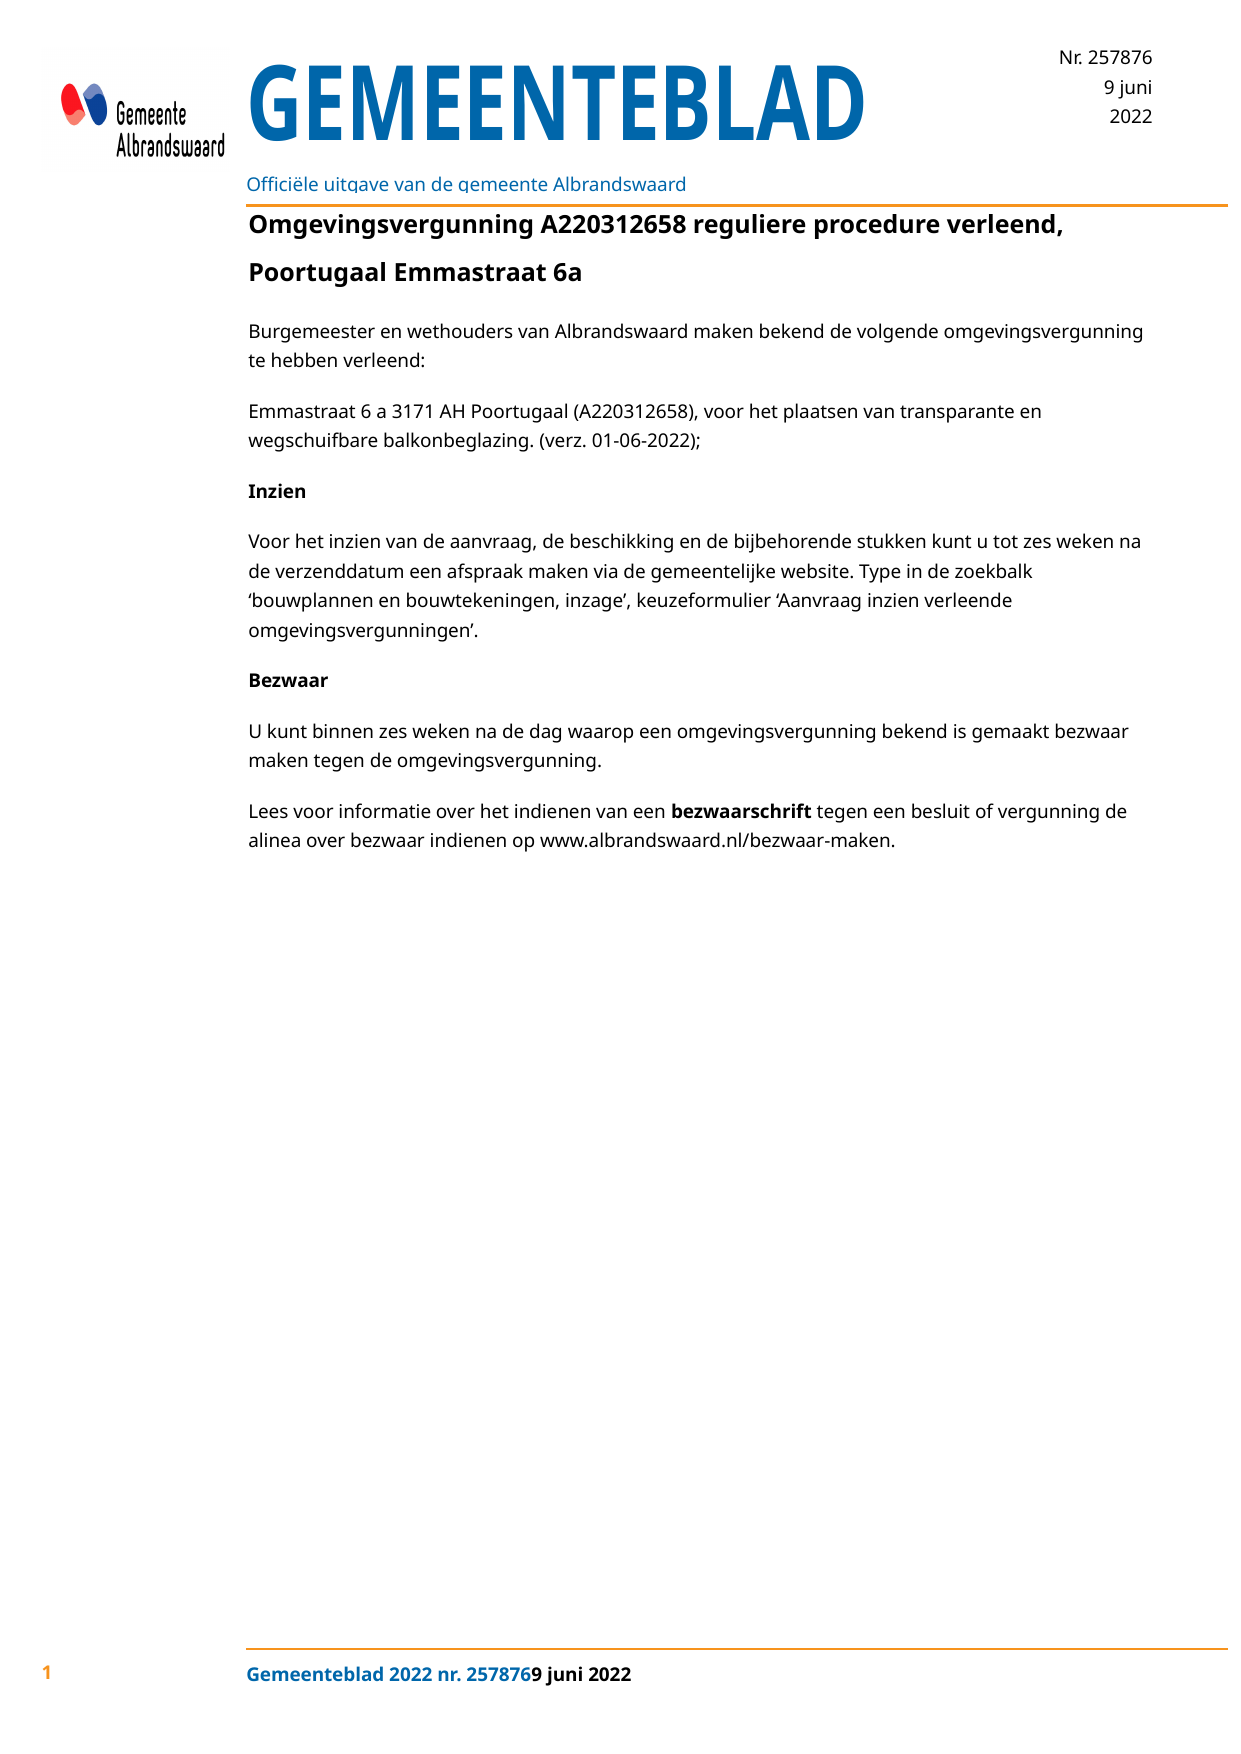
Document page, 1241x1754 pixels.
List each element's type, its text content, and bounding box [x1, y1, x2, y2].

text U kunt binnen zes weken na de dag waarop een omgevingsvergunning bekend is gemaakt bezwaar maken tegen de omgevingsvergunning. [248, 718, 1152, 773]
text Inzien [248, 478, 1152, 504]
text Burgemeester en wethouders van Albrandswaard maken bekend de volgende omgevingsvergunning te hebben verleend: [248, 318, 1152, 373]
text Bezwaar [248, 667, 1152, 693]
text Lees voor informatie over het indienen van een bezwaarschrift tegen een besluit of vergunning de alinea over bezwaar indienen op www.albrandswaard.nl/bezwaar-maken. [248, 798, 1152, 853]
text Emmastraat 6 a 3171 AH Poortugaal (A220312658), voor het plaatsen van transparante en wegschuifbare balkonbeglazing. (verz. 01-06-2022); [248, 398, 1152, 453]
text Omgevingsvergunning A220312658 reguliere procedure verleend, Poortugaal Emmastraat 6a [248, 207, 1152, 288]
picture [41, 47, 231, 172]
text Voor het inzien van de aanvraag, de beschikking en de bijbehorende stukken kunt u tot zes weken na de verzenddatum een afspraak maken via de gemeentelijke website. Type in de zoekbalk ‘bouwplannen en bouwtekeningen, inzage’, keuzeformulier ‘Aanvraag inzien verleende omgevingsvergunningen’. [248, 528, 1152, 643]
